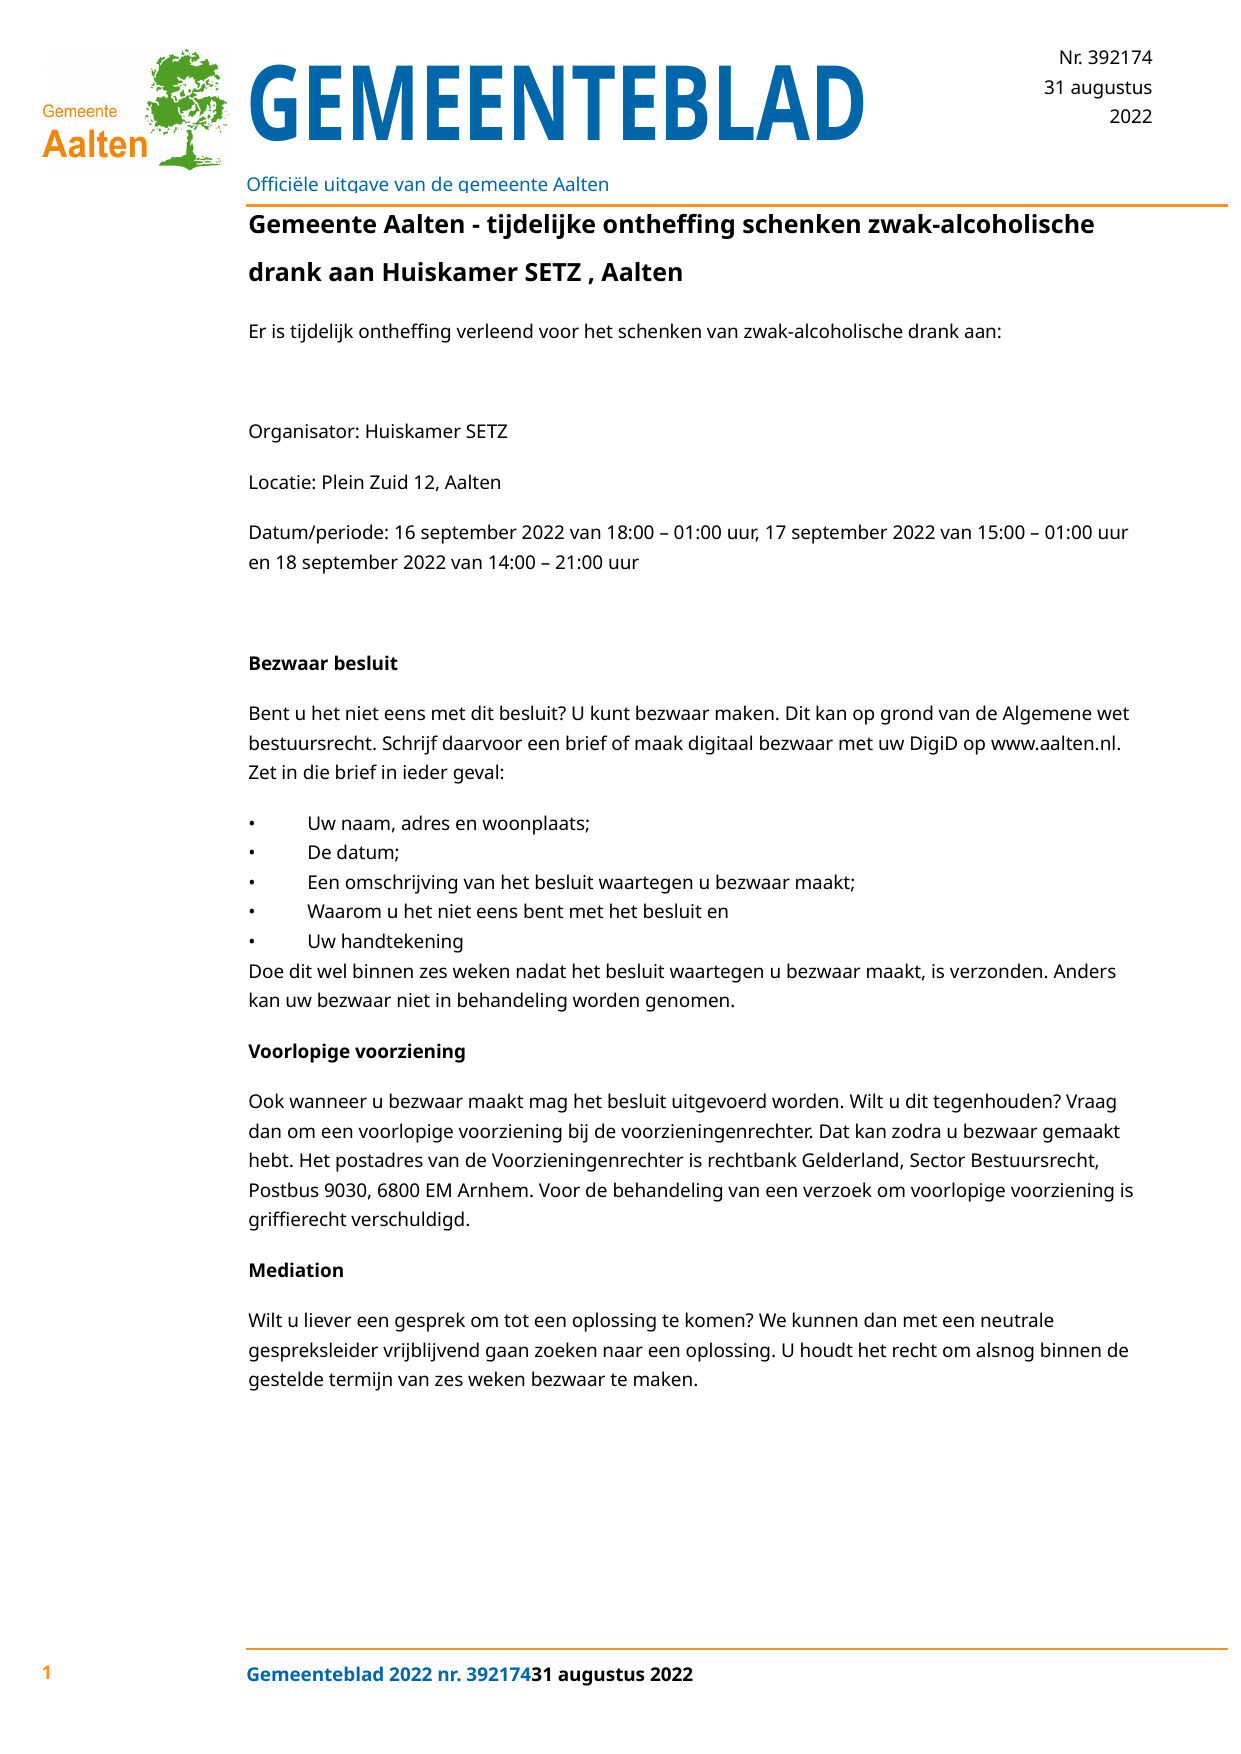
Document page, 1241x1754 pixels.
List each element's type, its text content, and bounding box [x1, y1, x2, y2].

text Doe dit wel binnen zes weken nadat het besluit waartegen u bezwaar maakt, is verzonden. Anders kan uw bezwaar niet in behandeling worden genomen. [248, 958, 1152, 1013]
text Mediation [248, 1257, 1152, 1283]
text Organisator: Huiskamer SETZ [248, 419, 1152, 444]
list Een omschrijving van het besluit waartegen u bezwaar maakt; [248, 869, 1152, 895]
text Bent u het niet eens met dit besluit? U kunt bezwaar maken. Dit kan op grond van de Algemene wet bestuursrecht. Schrijf daarvoor een brief of maak digitaal bezwaar met uw DigiD op www.aalten.nl. Zet in die brief in ieder geval: [248, 700, 1152, 785]
list Waarom u het niet eens bent met het besluit en [248, 899, 1152, 924]
text Voorlopige voorziening [248, 1038, 1152, 1064]
text Locatie: Plein Zuid 12, Aalten [248, 469, 1152, 495]
text Bezwaar besluit [248, 650, 1152, 676]
text Ook wanneer u bezwaar maakt mag het besluit uitgevoerd worden. Wilt u dit tegenhouden? Vraag dan om een voorlopige voorziening bij de voorzieningenrechter. Dat kan zodra u bezwaar gemaakt hebt. Het postadres van de Voorzieningenrechter is rechtbank Gelderland, Sector Bestuursrecht, Postbus 9030, 6800 EM Arnhem. Voor de behandeling van een verzoek om voorlopige voorziening is griffierecht verschuldigd. [248, 1088, 1152, 1232]
picture [41, 47, 231, 172]
list Uw handtekening [248, 928, 1152, 954]
text Datum/periode: 16 september 2022 van 18:00 – 01:00 uur, 17 september 2022 van 15:00 – 01:00 uur en 18 september 2022 van 14:00 – 21:00 uur [248, 519, 1152, 575]
text Wilt u liever een gesprek om tot een oplossing te komen? We kunnen dan met een neutrale gespreksleider vrijblijvend gaan zoeken naar een oplossing. U houdt het recht om alsnog binnen de gestelde termijn van zes weken bezwaar te maken. [248, 1307, 1152, 1392]
text Gemeente Aalten - tijdelijke ontheffing schenken zwak-alcoholische drank aan Huiskamer SETZ , Aalten [248, 207, 1152, 288]
list Uw naam, adres en woonplaats; [248, 810, 1152, 836]
list De datum; [248, 839, 1152, 865]
text Er is tijdelijk ontheffing verleend voor het schenken van zwak-alcoholische drank aan: [248, 318, 1152, 344]
